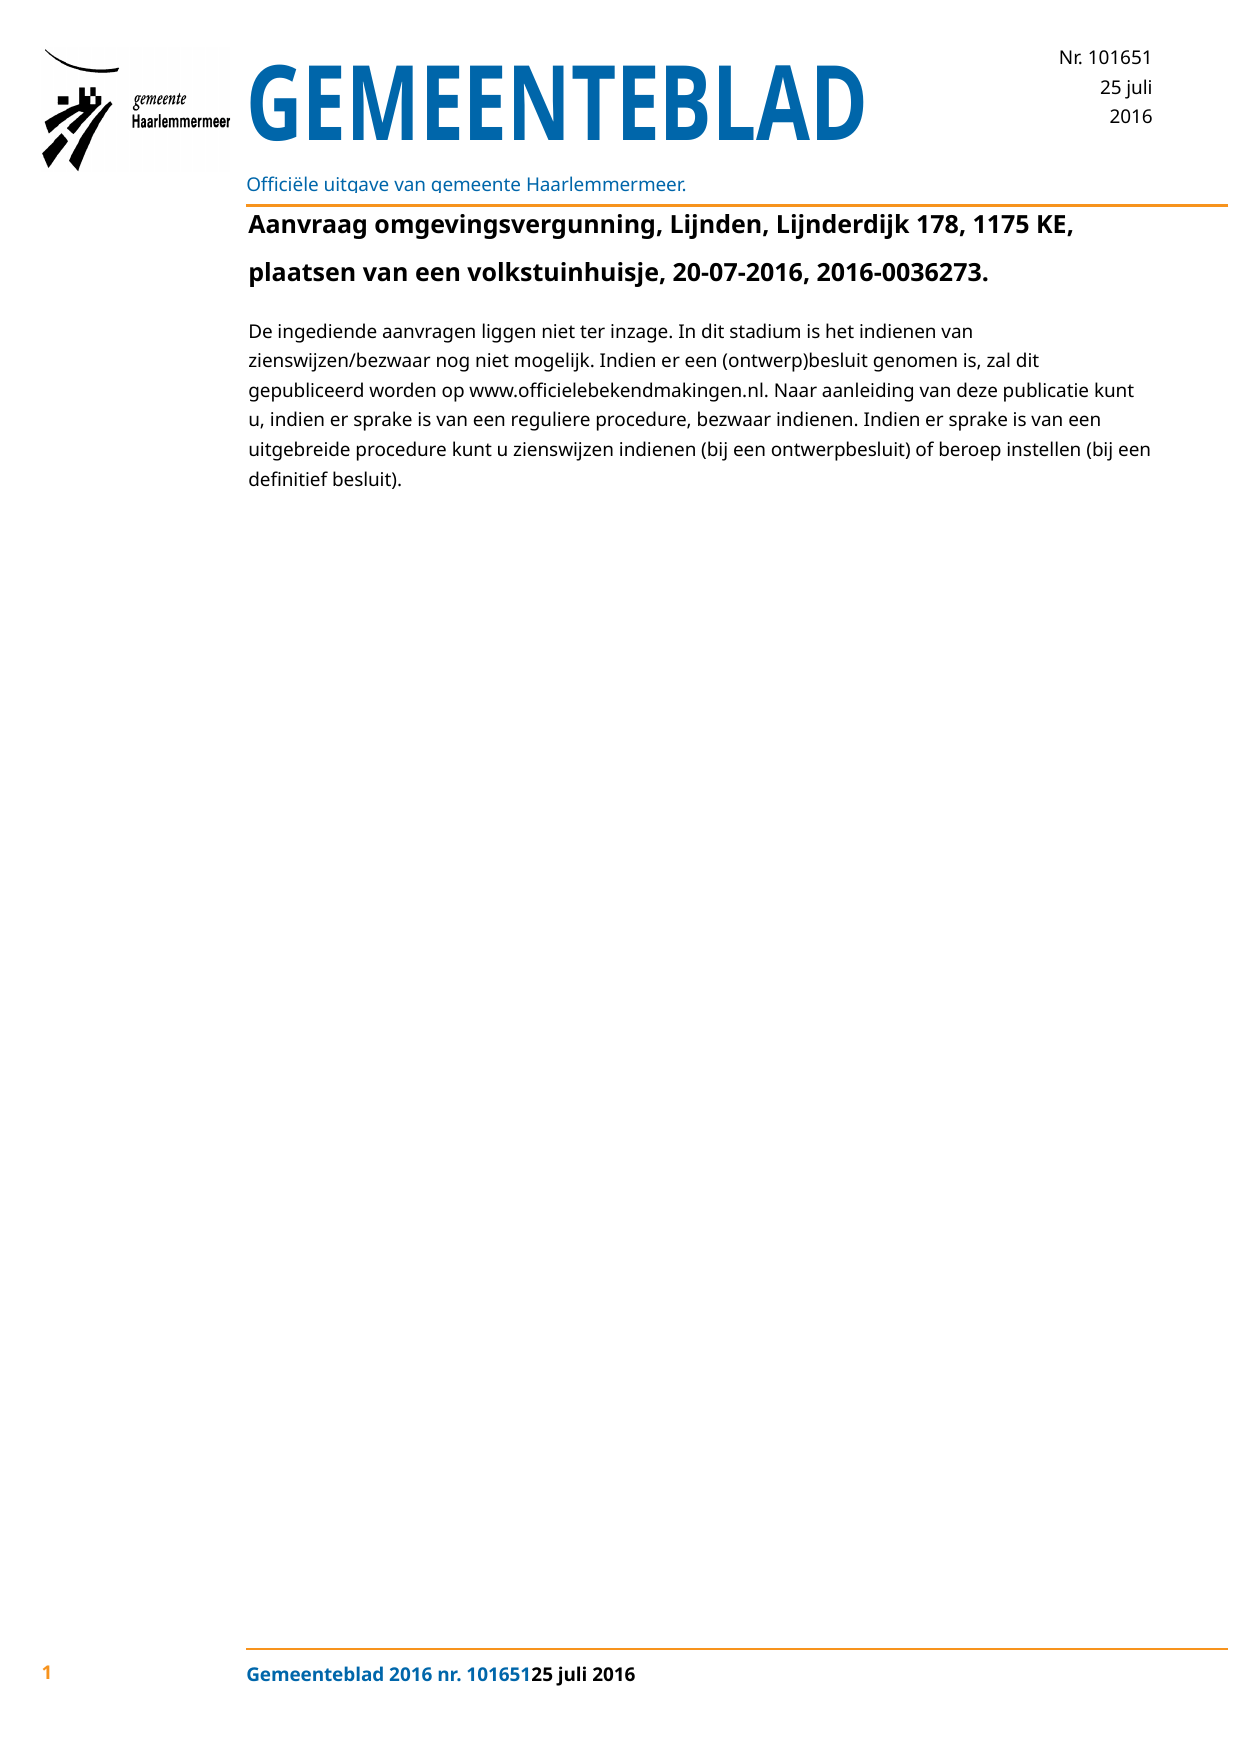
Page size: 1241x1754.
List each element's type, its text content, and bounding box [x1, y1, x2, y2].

text De ingediende aanvragen liggen niet ter inzage. In dit stadium is het indienen van zienswijzen/bezwaar nog niet mogelijk. Indien er een (ontwerp)besluit genomen is, zal dit gepubliceerd worden op www.officielebekendmakingen.nl. Naar aanleiding van deze publicatie kunt u, indien er sprake is van een reguliere procedure, bezwaar indienen. Indien er sprake is van een uitgebreide procedure kunt u zienswijzen indienen (bij een ontwerpbesluit) of beroep instellen (bij een definitief besluit). [248, 318, 1152, 492]
text Aanvraag omgevingsvergunning, Lijnden, Lijnderdijk 178, 1175 KE, plaatsen van een volkstuinhuisje, 20-07-2016, 2016-0036273. [248, 207, 1152, 288]
picture [41, 47, 231, 172]
